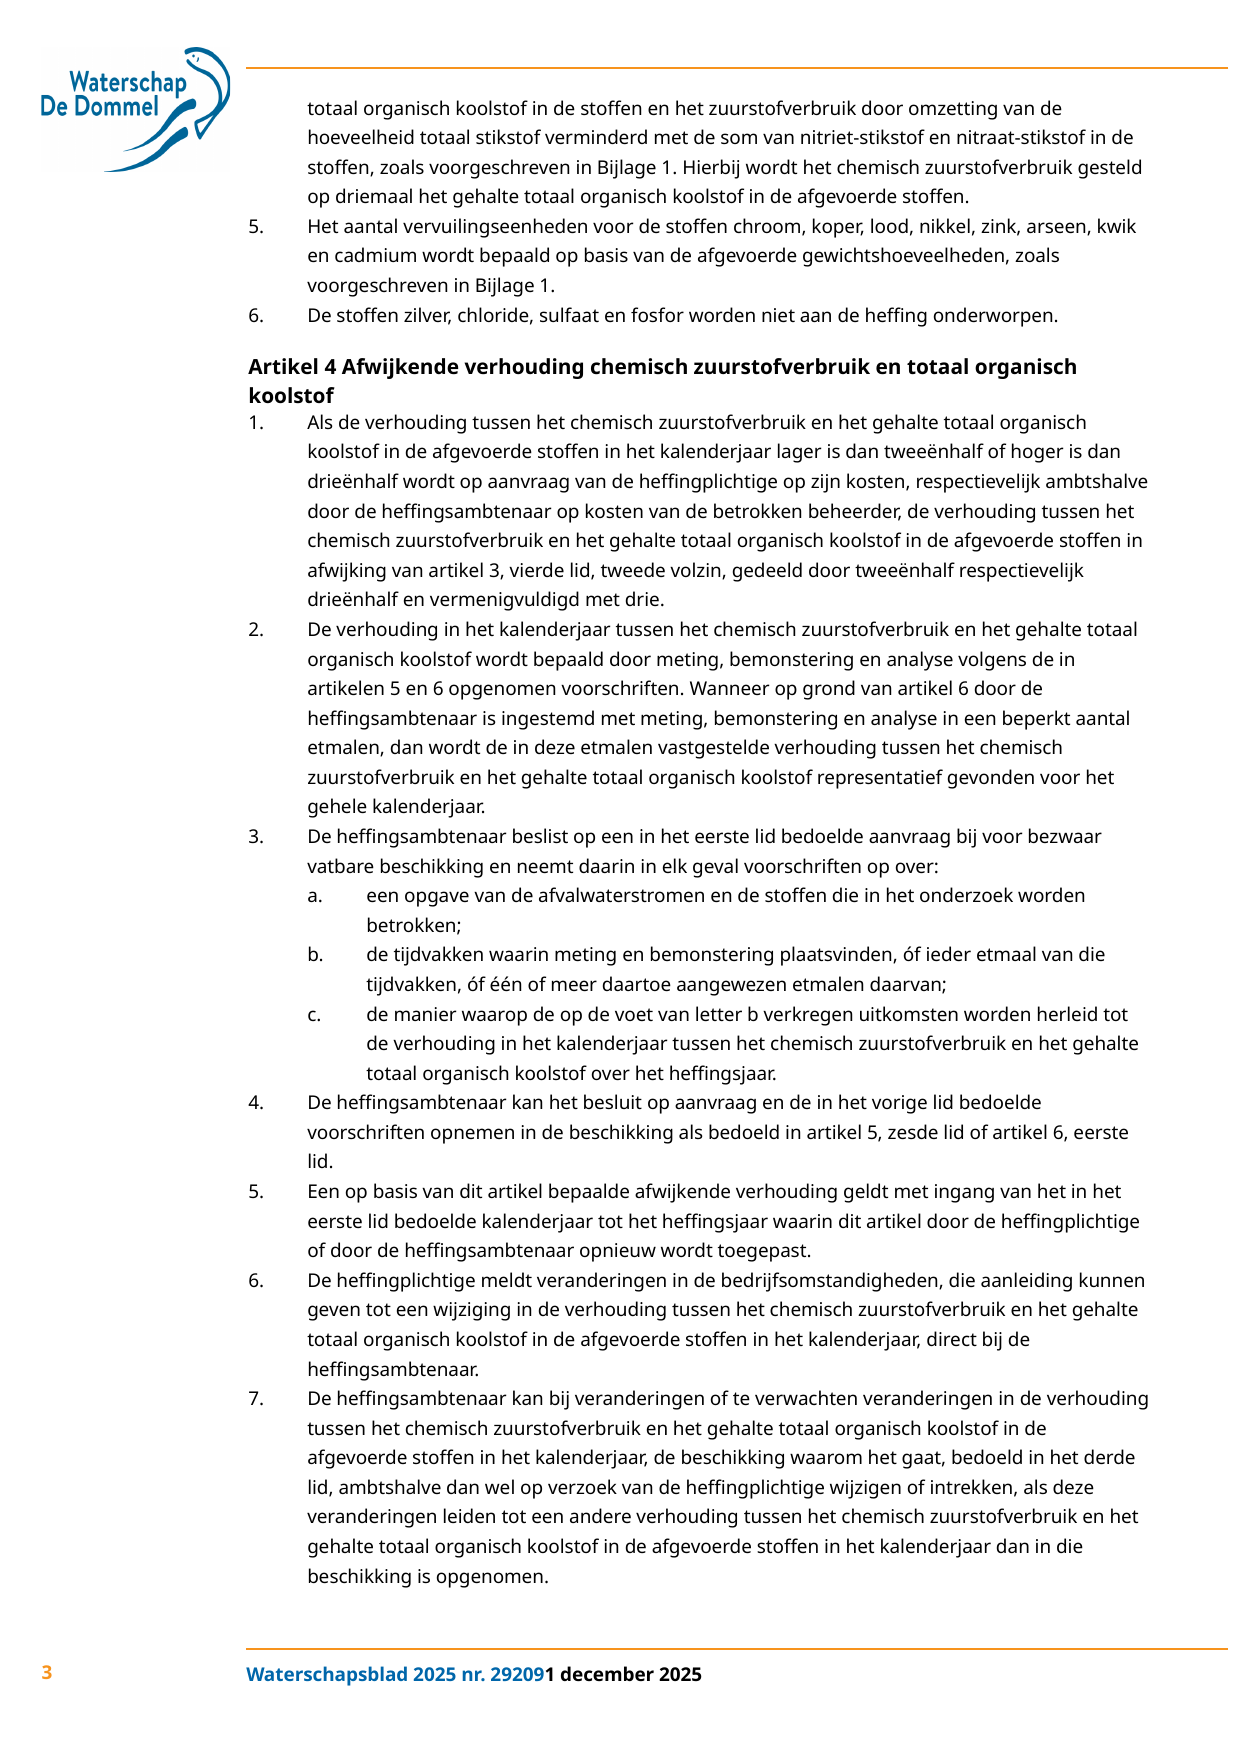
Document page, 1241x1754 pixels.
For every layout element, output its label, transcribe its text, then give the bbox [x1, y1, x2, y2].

list Als de verhouding tussen het chemisch zuurstofverbruik en het gehalte totaal organisch koolstof in de afgevoerde stoffen in het kalenderjaar lager is dan tweeënhalf of hoger is dan drieënhalf wordt op aanvraag van de heffingplichtige op zijn kosten, respectievelijk ambtshalve door de heffingsambtenaar op kosten van de betrokken beheerder, de verhouding tussen het chemisch zuurstofverbruik en het gehalte totaal organisch koolstof in de afgevoerde stoffen in afwijking van artikel 3, vierde lid, tweede volzin, gedeeld door tweeënhalf respectievelijk drieënhalf en vermenigvuldigd met drie. [248, 409, 1152, 612]
picture [41, 47, 231, 172]
list een opgave van de afvalwaterstromen en de stoffen die in het onderzoek worden betrokken; [307, 882, 1152, 938]
list De heffingsambtenaar kan bij veranderingen of te verwachten veranderingen in de verhouding tussen het chemisch zuurstofverbruik en het gehalte totaal organisch koolstof in de afgevoerde stoffen in het kalenderjaar, de beschikking waarom het gaat, bedoeld in het derde lid, ambtshalve dan wel op verzoek van de heffingplichtige wijzigen of intrekken, als deze veranderingen leiden tot een andere verhouding tussen het chemisch zuurstofverbruik en het gehalte totaal organisch koolstof in de afgevoerde stoffen in het kalenderjaar dan in die beschikking is opgenomen. [248, 1385, 1152, 1589]
list De stoffen zilver, chloride, sulfaat en fosfor worden niet aan de heffing onderworpen. [248, 302, 1152, 328]
list De heffingsambtenaar beslist op een in het eerste lid bedoelde aanvraag bij voor bezwaar vatbare beschikking en neemt daarin in elk geval voorschriften op over: [248, 823, 1152, 879]
text Artikel 4 Afwijkende verhouding chemisch zuurstofverbruik en totaal organisch koolstof [248, 352, 1152, 409]
picture [198, 118, 210, 131]
list Het aantal vervuilingseenheden voor de stoffen chroom, koper, lood, nikkel, zink, arseen, kwik en cadmium wordt bepaald op basis van de afgevoerde gewichtshoeveelheden, zoals voorgeschreven in Bijlage 1. [248, 213, 1152, 298]
picture [45, 99, 51, 111]
picture [204, 47, 231, 76]
list De heffingplichtige meldt veranderingen in de bedrijfsomstandigheden, die aanleiding kunnen geven tot een wijziging in de verhouding tussen het chemisch zuurstofverbruik en het gehalte totaal organisch koolstof in de afgevoerde stoffen in het kalenderjaar, direct bij de heffingsambtenaar. [248, 1267, 1152, 1382]
list de manier waarop de op de voet van letter b verkregen uitkomsten worden herleid tot de verhouding in het kalenderjaar tussen het chemisch zuurstofverbruik en het gehalte totaal organisch koolstof over het heffingsjaar. [307, 1001, 1152, 1086]
list De verhouding in het kalenderjaar tussen het chemisch zuurstofverbruik en het gehalte totaal organisch koolstof wordt bepaald door meting, bemonstering en analyse volgens de in artikelen 5 en 6 opgenomen voorschriften. Wanneer op grond van artikel 6 door de heffingsambtenaar is ingestemd met meting, bemonstering en analyse in een beperkt aantal etmalen, dan wordt de in deze etmalen vastgestelde verhouding tussen het chemisch zuurstofverbruik en het gehalte totaal organisch koolstof representatief gevonden voor het gehele kalenderjaar. [248, 616, 1152, 819]
list de tijdvakken waarin meting en bemonstering plaatsvinden, óf ieder etmaal van die tijdvakken, óf één of meer daartoe aangewezen etmalen daarvan; [307, 942, 1152, 997]
list De heffingsambtenaar kan het besluit op aanvraag en de in het vorige lid bedoelde voorschriften opnemen in de beschikking als bedoeld in artikel 5, zesde lid of artikel 6, eerste lid. [248, 1089, 1152, 1174]
list Een op basis van dit artikel bepaalde afwijkende verhouding geldt met ingang van het in het eerste lid bedoelde kalenderjaar tot het heffingsjaar waarin dit artikel door de heffingplichtige of door de heffingsambtenaar opnieuw wordt toegepast. [248, 1178, 1152, 1263]
list totaal organisch koolstof in de stoffen en het zuurstofverbruik door omzetting van de hoeveelheid totaal stikstof verminderd met de som van nitriet-stikstof en nitraat-stikstof in de stoffen, zoals voorgeschreven in Bijlage 1. Hierbij wordt het chemisch zuurstofverbruik gesteld op driemaal het gehalte totaal organisch koolstof in de afgevoerde stoffen. [248, 95, 1152, 209]
